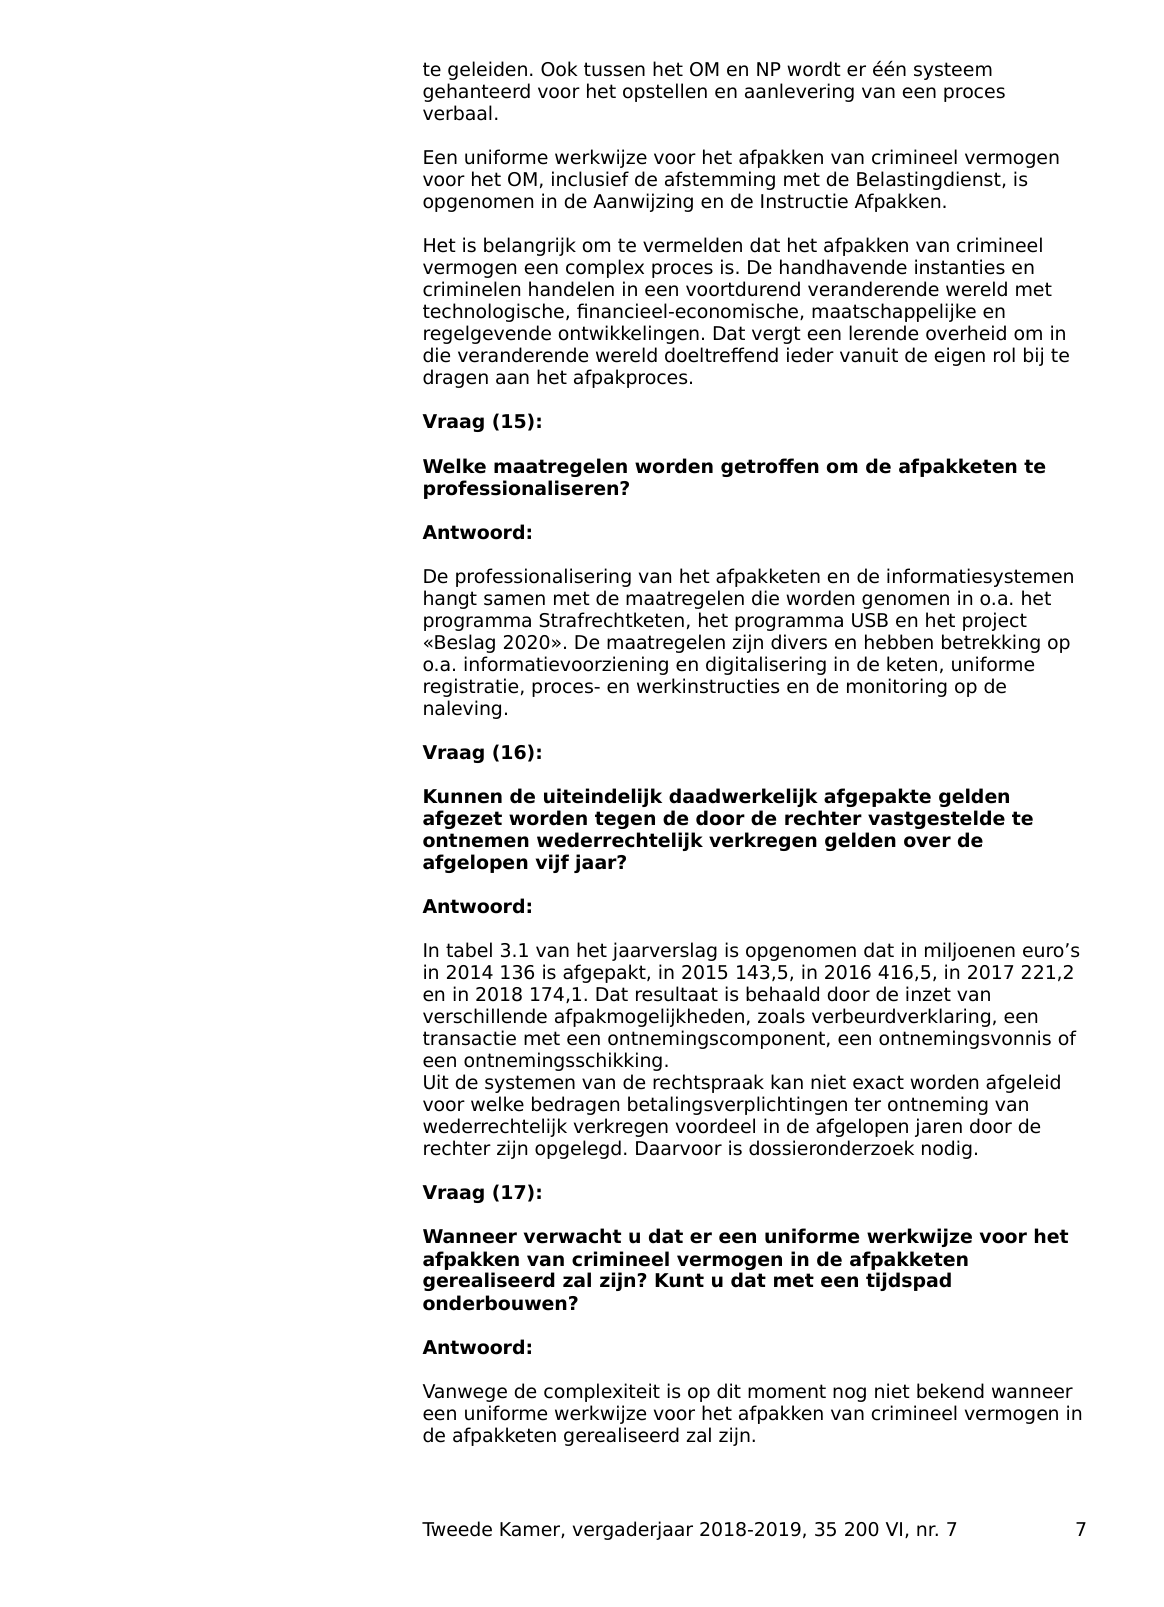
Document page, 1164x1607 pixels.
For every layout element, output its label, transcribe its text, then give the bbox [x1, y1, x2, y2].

text Een uniforme werkwijze voor het afpakken van crimineel vermogen voor het OM, inclusief de afstemming met de Belastingdienst, is opgenomen in de Aanwijzing en de Instructie Afpakken. [422, 147, 1087, 213]
text In tabel 3.1 van het jaarverslag is opgenomen dat in miljoenen euro’s in 2014 136 is afgepakt, in 2015 143,5, in 2016 416,5, in 2017 221,2 en in 2018 174,1. Dat resultaat is behaald door de inzet van verschillende afpakmogelijkheden, zoals verbeurdverklaring, een transactie met een ontnemingscomponent, een ontnemingsvonnis of een ontnemingsschikking. [422, 940, 1087, 1072]
subtitle Vraag (17): [422, 1182, 1087, 1204]
text Het is belangrijk om te vermelden dat het afpakken van crimineel vermogen een complex proces is. De handhavende instanties en criminelen handelen in een voortdurend veranderende wereld met technologische, financieel-economische, maatschappelijke en regelgevende ontwikkelingen. Dat vergt een lerende overheid om in die veranderende wereld doeltreffend ieder vanuit de eigen rol bij te dragen aan het afpakproces. [422, 235, 1087, 389]
subtitle Vraag (15): [422, 411, 1087, 433]
text Uit de systemen van de rechtspraak kan niet exact worden afgeleid voor welke bedragen betalingsverplichtingen ter ontneming van wederrechtelijk verkregen voordeel in de afgelopen jaren door de rechter zijn opgelegd. Daarvoor is dossieronderzoek nodig. [422, 1072, 1087, 1160]
text Kunnen de uiteindelijk daadwerkelijk afgepakte gelden afgezet worden tegen de door de rechter vastgestelde te ontnemen wederrechtelijk verkregen gelden over de afgelopen vijf jaar? [422, 786, 1087, 874]
subtitle Antwoord: [422, 1337, 1087, 1358]
subtitle Antwoord: [422, 522, 1087, 544]
text te geleiden. Ook tussen het OM en NP wordt er één systeem gehanteerd voor het opstellen en aanlevering van een proces verbaal. [422, 59, 1087, 125]
text Vanwege de complexiteit is op dit moment nog niet bekend wanneer een uniforme werkwijze voor het afpakken van crimineel vermogen in de afpakketen gerealiseerd zal zijn. [422, 1381, 1087, 1447]
text De professionalisering van het afpakketen en de informatiesystemen hangt samen met de maatregelen die worden genomen in o.a. het programma Strafrechtketen, het programma USB en het project «Beslag 2020». De maatregelen zijn divers en hebben betrekking op o.a. informatievoorziening en digitalisering in de keten, uniforme registratie, proces- en werkinstructies en de monitoring op de naleving. [422, 566, 1087, 720]
subtitle Vraag (16): [422, 742, 1087, 764]
text Welke maatregelen worden getroffen om de afpakketen te professionaliseren? [422, 456, 1087, 499]
text Wanneer verwacht u dat er een uniforme werkwijze voor het afpakken van crimineel vermogen in de afpakketen gerealiseerd zal zijn? Kunt u dat met een tijdspad onderbouwen? [422, 1226, 1087, 1314]
subtitle Antwoord: [422, 896, 1087, 918]
